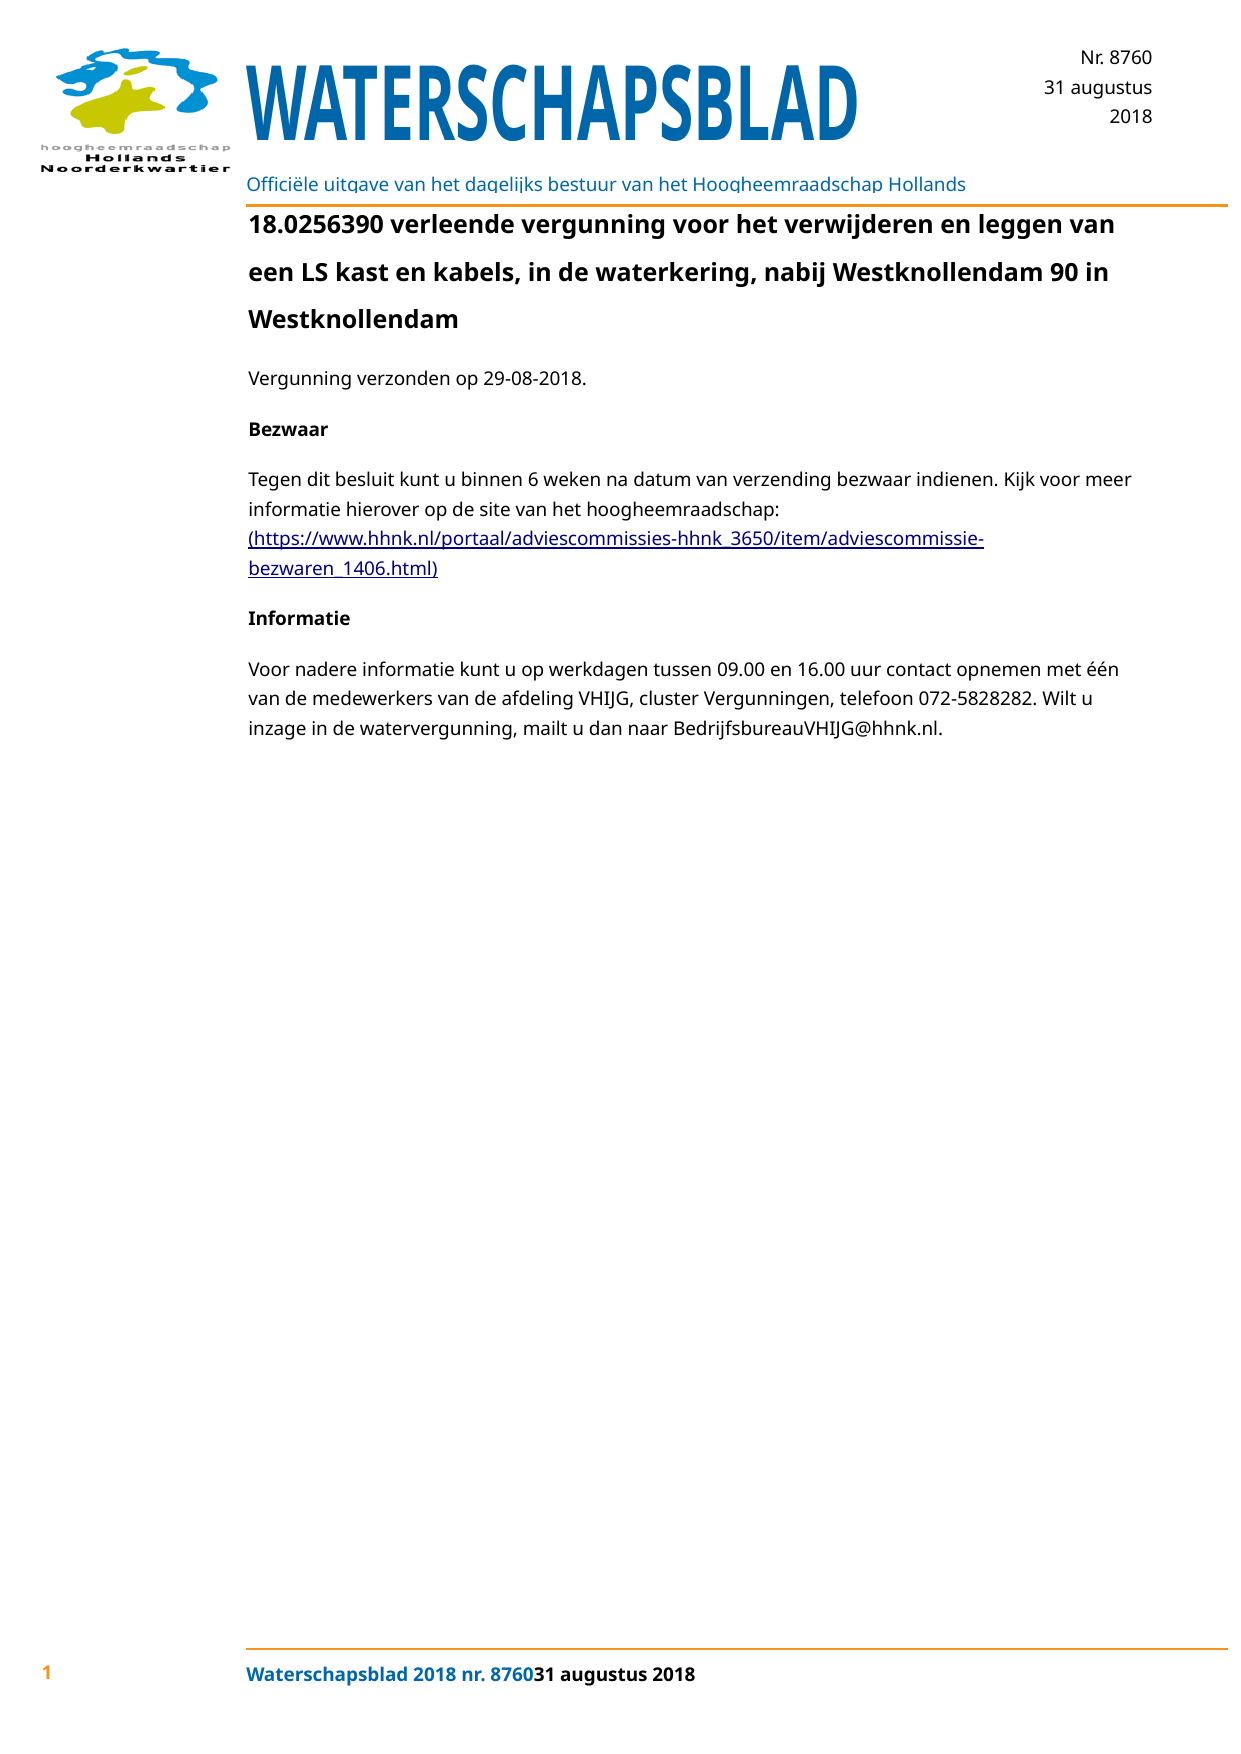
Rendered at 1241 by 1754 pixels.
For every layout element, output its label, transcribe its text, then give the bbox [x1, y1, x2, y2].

text Tegen dit besluit kunt u binnen 6 weken na datum van verzending bezwaar indienen. Kijk voor meer informatie hierover op de site van het hoogheemraadschap: (https://www.hhnk.nl/portaal/adviescommissies-hhnk_3650/item/adviescommissie-bezwaren_1406.html) [248, 466, 1152, 581]
text Bezwaar [248, 416, 1152, 442]
text Informatie [248, 606, 1152, 631]
text Voor nadere informatie kunt u op werkdagen tussen 09.00 en 16.00 uur contact opnemen met één van de medewerkers van de afdeling VHIJG, cluster Vergunningen, telefoon 072-5828282. Wilt u inzage in de watervergunning, mailt u dan naar BedrijfsbureauVHIJG@hhnk.nl. [248, 656, 1152, 741]
picture [41, 47, 231, 172]
text 18.0256390 verleende vergunning voor het verwijderen en leggen van een LS kast en kabels, in de waterkering, nabij Westknollendam 90 in Westknollendam [248, 207, 1152, 336]
text Vergunning verzonden op 29-08-2018. [248, 366, 1152, 391]
